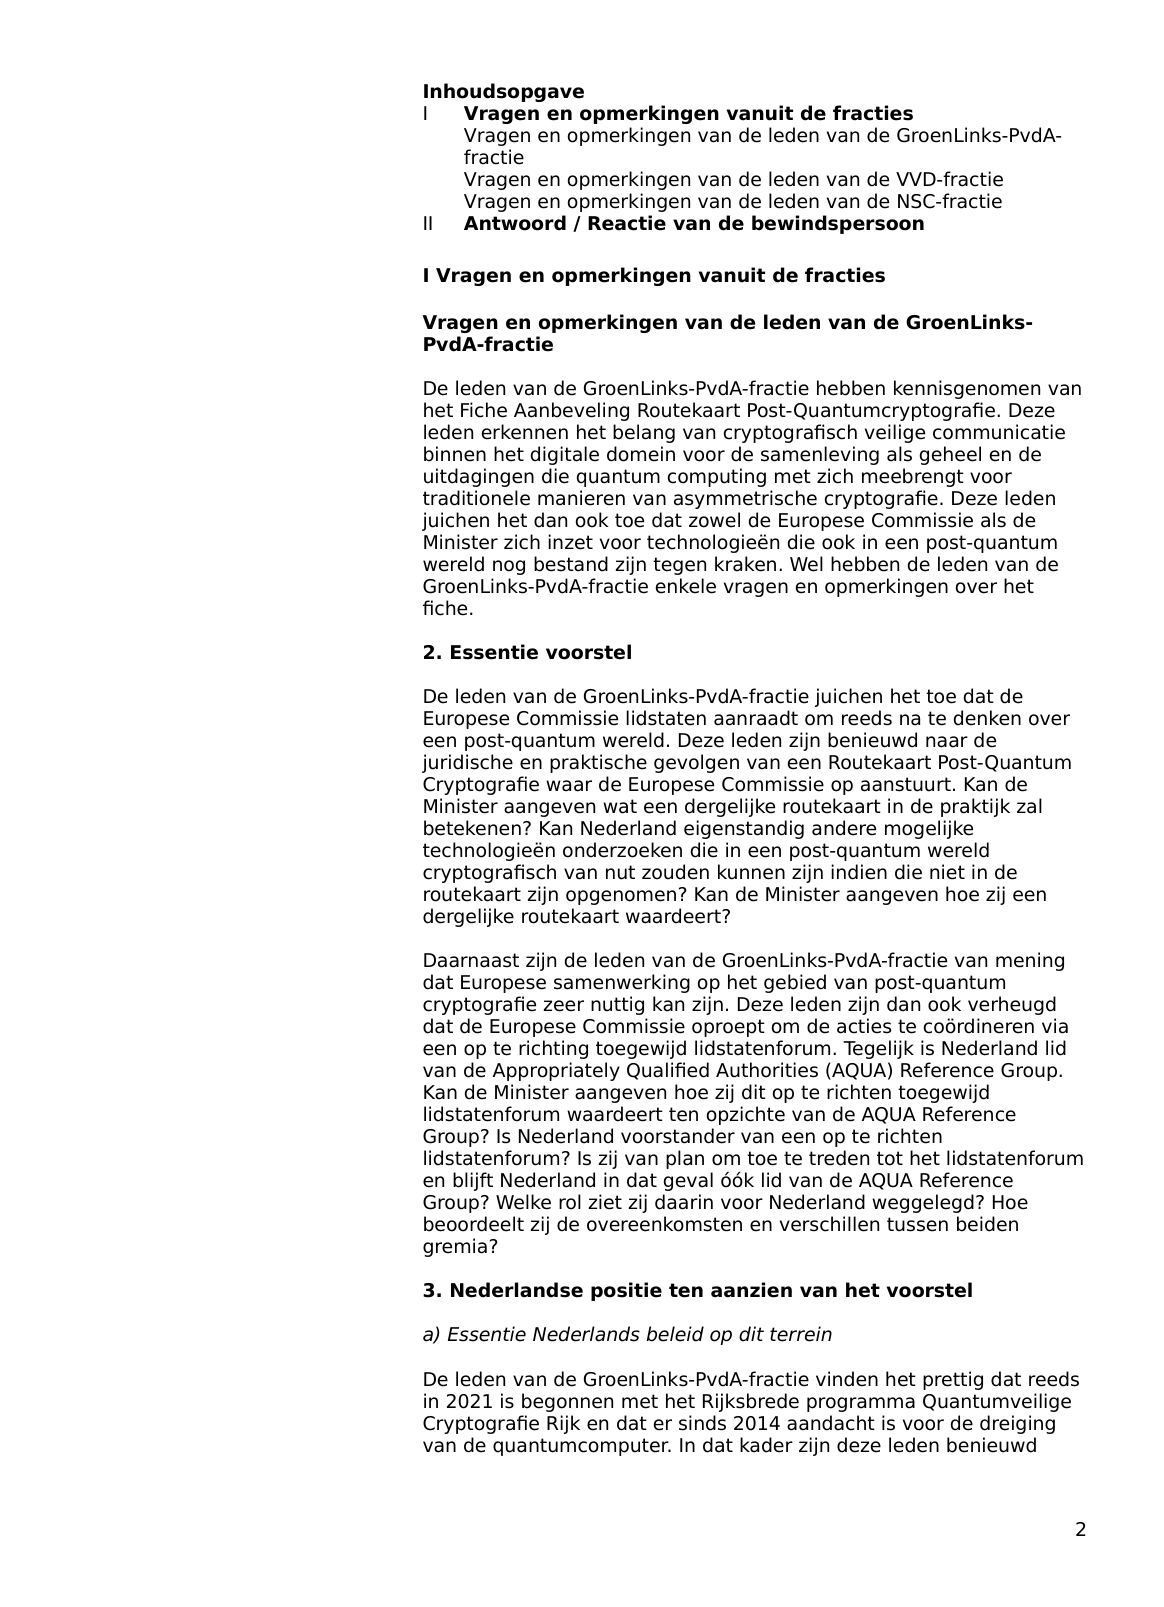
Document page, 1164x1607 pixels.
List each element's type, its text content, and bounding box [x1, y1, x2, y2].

text Vragen en opmerkingen van de leden van de GroenLinks-PvdA-fractie [464, 125, 1087, 169]
subtitle 2. Essentie voorstel [422, 642, 1087, 664]
text De leden van de GroenLinks-PvdA-fractie hebben kennisgenomen van het Fiche Aanbeveling Routekaart Post-Quantumcryptografie. Deze leden erkennen het belang van cryptografisch veilige communicatie binnen het digitale domein voor de samenleving als geheel en de uitdagingen die quantum computing met zich meebrengt voor traditionele manieren van asymmetrische cryptografie. Deze leden juichen het dan ook toe dat zowel de Europese Commissie als de Minister zich inzet voor technologieën die ook in een post-quantum wereld nog bestand zijn tegen kraken. Wel hebben de leden van de GroenLinks-PvdA-fractie enkele vragen en opmerkingen over het fiche. [422, 378, 1087, 620]
subtitle a) Essentie Nederlands beleid op dit terrein [422, 1324, 1087, 1346]
text II Antwoord / Reactie van de bewindspersoon [422, 213, 1087, 235]
text Daarnaast zijn de leden van de GroenLinks-PvdA-fractie van mening dat Europese samenwerking op het gebied van post-quantum cryptografie zeer nuttig kan zijn. Deze leden zijn dan ook verheugd dat de Europese Commissie oproept om de acties te coördineren via een op te richting toegewijd lidstatenforum. Tegelijk is Nederland lid van de Appropriately Qualified Authorities (AQUA) Reference Group. Kan de Minister aangeven hoe zij dit op te richten toegewijd lidstatenforum waardeert ten opzichte van de AQUA Reference Group? Is Nederland voorstander van een op te richten lidstatenforum? Is zij van plan om toe te treden tot het lidstatenforum en blijft Nederland in dat geval óók lid van de AQUA Reference Group? Welke rol ziet zij daarin voor Nederland weggelegd? Hoe beoordeelt zij de overeenkomsten en verschillen tussen beiden gremia? [422, 950, 1087, 1258]
subtitle 3. Nederlandse positie ten aanzien van het voorstel [422, 1280, 1087, 1302]
text De leden van de GroenLinks-PvdA-fractie vinden het prettig dat reeds in 2021 is begonnen met het Rijksbrede programma Quantumveilige Cryptografie Rijk en dat er sinds 2014 aandacht is voor de dreiging van de quantumcomputer. In dat kader zijn deze leden benieuwd [422, 1368, 1087, 1456]
subtitle Vragen en opmerkingen van de leden van de GroenLinks-PvdA-fractie [422, 312, 1087, 356]
text I Vragen en opmerkingen vanuit de fracties [422, 103, 1087, 125]
subtitle Inhoudsopgave [422, 81, 1087, 103]
text De leden van de GroenLinks-PvdA-fractie juichen het toe dat de Europese Commissie lidstaten aanraadt om reeds na te denken over een post-quantum wereld. Deze leden zijn benieuwd naar de juridische en praktische gevolgen van een Routekaart Post-Quantum Cryptografie waar de Europese Commissie op aanstuurt. Kan de Minister aangeven wat een dergelijke routekaart in de praktijk zal betekenen? Kan Nederland eigenstandig andere mogelijke technologieën onderzoeken die in een post-quantum wereld cryptografisch van nut zouden kunnen zijn indien die niet in de routekaart zijn opgenomen? Kan de Minister aangeven hoe zij een dergelijke routekaart waardeert? [422, 686, 1087, 928]
text Vragen en opmerkingen van de leden van de NSC-fractie [464, 191, 1087, 213]
subtitle I Vragen en opmerkingen vanuit de fracties [422, 265, 1087, 287]
text Vragen en opmerkingen van de leden van de VVD-fractie [464, 169, 1087, 191]
